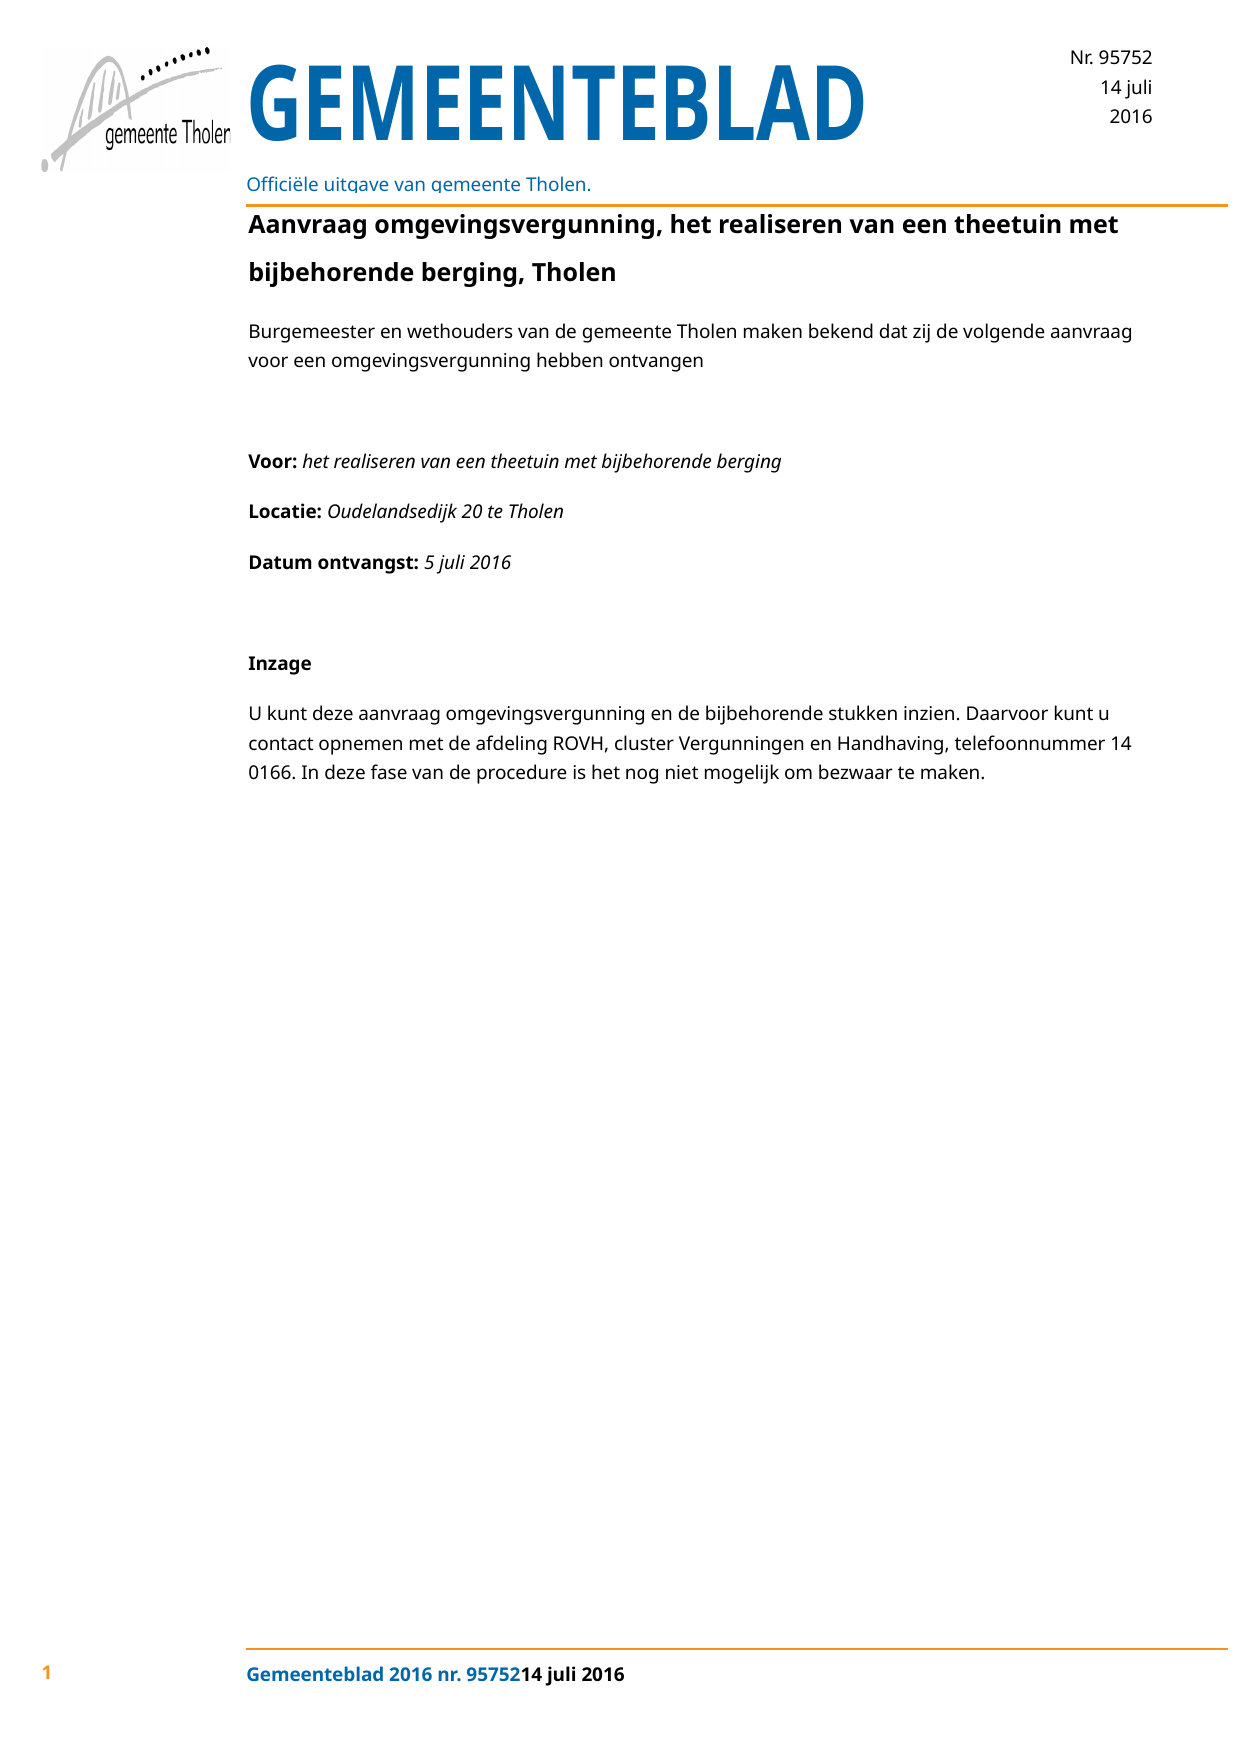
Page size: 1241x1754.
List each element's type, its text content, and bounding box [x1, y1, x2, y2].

text Aanvraag omgevingsvergunning, het realiseren van een theetuin met bijbehorende berging, Tholen [248, 207, 1152, 288]
text Locatie: Oudelandsedijk 20 te Tholen [248, 499, 1152, 524]
picture [41, 47, 231, 172]
text Voor: het realiseren van een theetuin met bijbehorende berging [248, 448, 1152, 474]
text Burgemeester en wethouders van de gemeente Tholen maken bekend dat zij de volgende aanvraag voor een omgevingsvergunning hebben ontvangen [248, 318, 1152, 373]
text U kunt deze aanvraag omgevingsvergunning en de bijbehorende stukken inzien. Daarvoor kunt u contact opnemen met de afdeling ROVH, cluster Vergunningen en Handhaving, telefoonnummer 14 0166. In deze fase van de procedure is het nog niet mogelijk om bezwaar te maken. [248, 700, 1152, 785]
text Datum ontvangst: 5 juli 2016 [248, 549, 1152, 575]
text Inzage [248, 650, 1152, 676]
